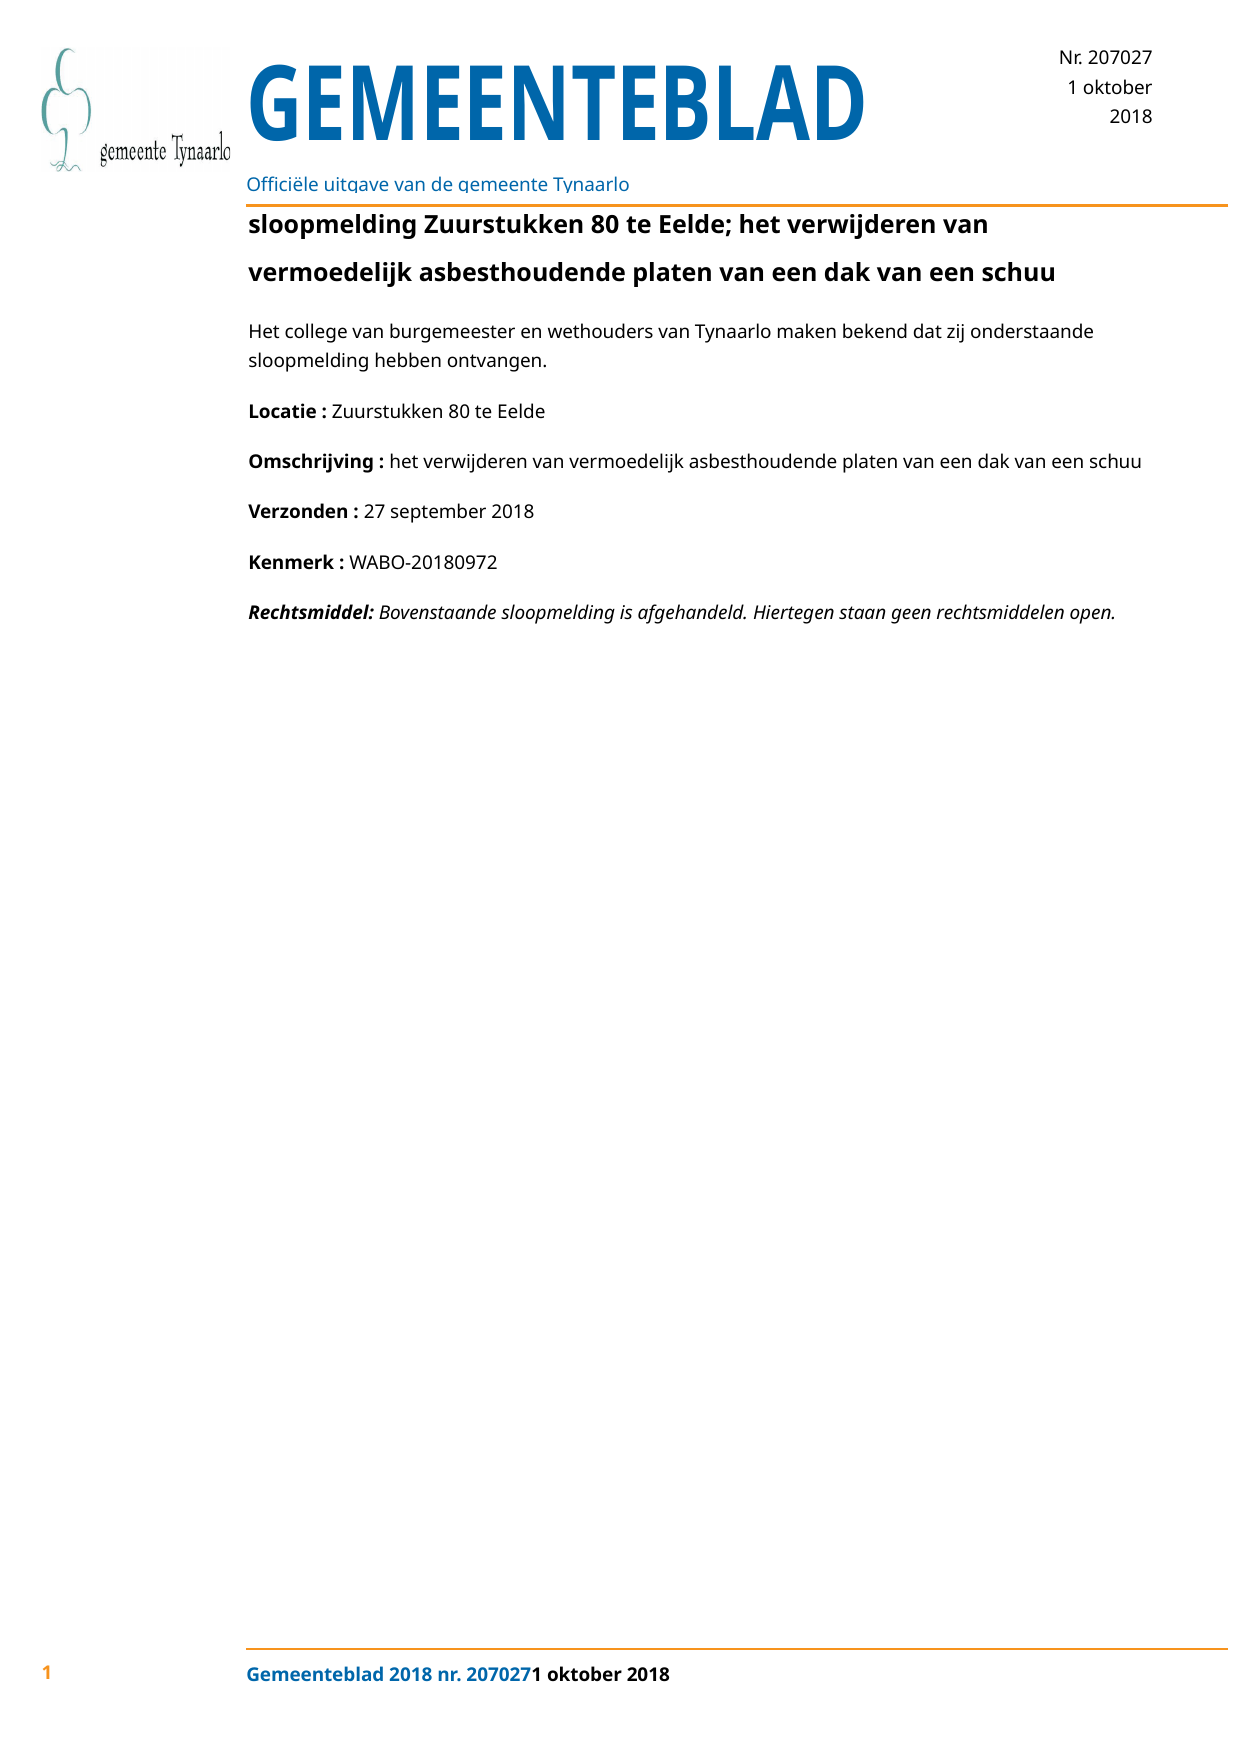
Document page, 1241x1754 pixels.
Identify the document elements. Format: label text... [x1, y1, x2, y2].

text Rechtsmiddel: Bovenstaande sloopmelding is afgehandeld. Hiertegen staan geen rechtsmiddelen open. [248, 599, 1152, 625]
picture [41, 47, 231, 172]
text Omschrijving : het verwijderen van vermoedelijk asbesthoudende platen van een dak van een schuu [248, 448, 1152, 474]
text Locatie : Zuurstukken 80 te Eelde [248, 398, 1152, 424]
text Verzonden : 27 september 2018 [248, 499, 1152, 524]
text sloopmelding Zuurstukken 80 te Eelde; het verwijderen van vermoedelijk asbesthoudende platen van een dak van een schuu [248, 207, 1152, 288]
text Kenmerk : WABO-20180972 [248, 549, 1152, 575]
text Het college van burgemeester en wethouders van Tynaarlo maken bekend dat zij onderstaande sloopmelding hebben ontvangen. [248, 318, 1152, 373]
